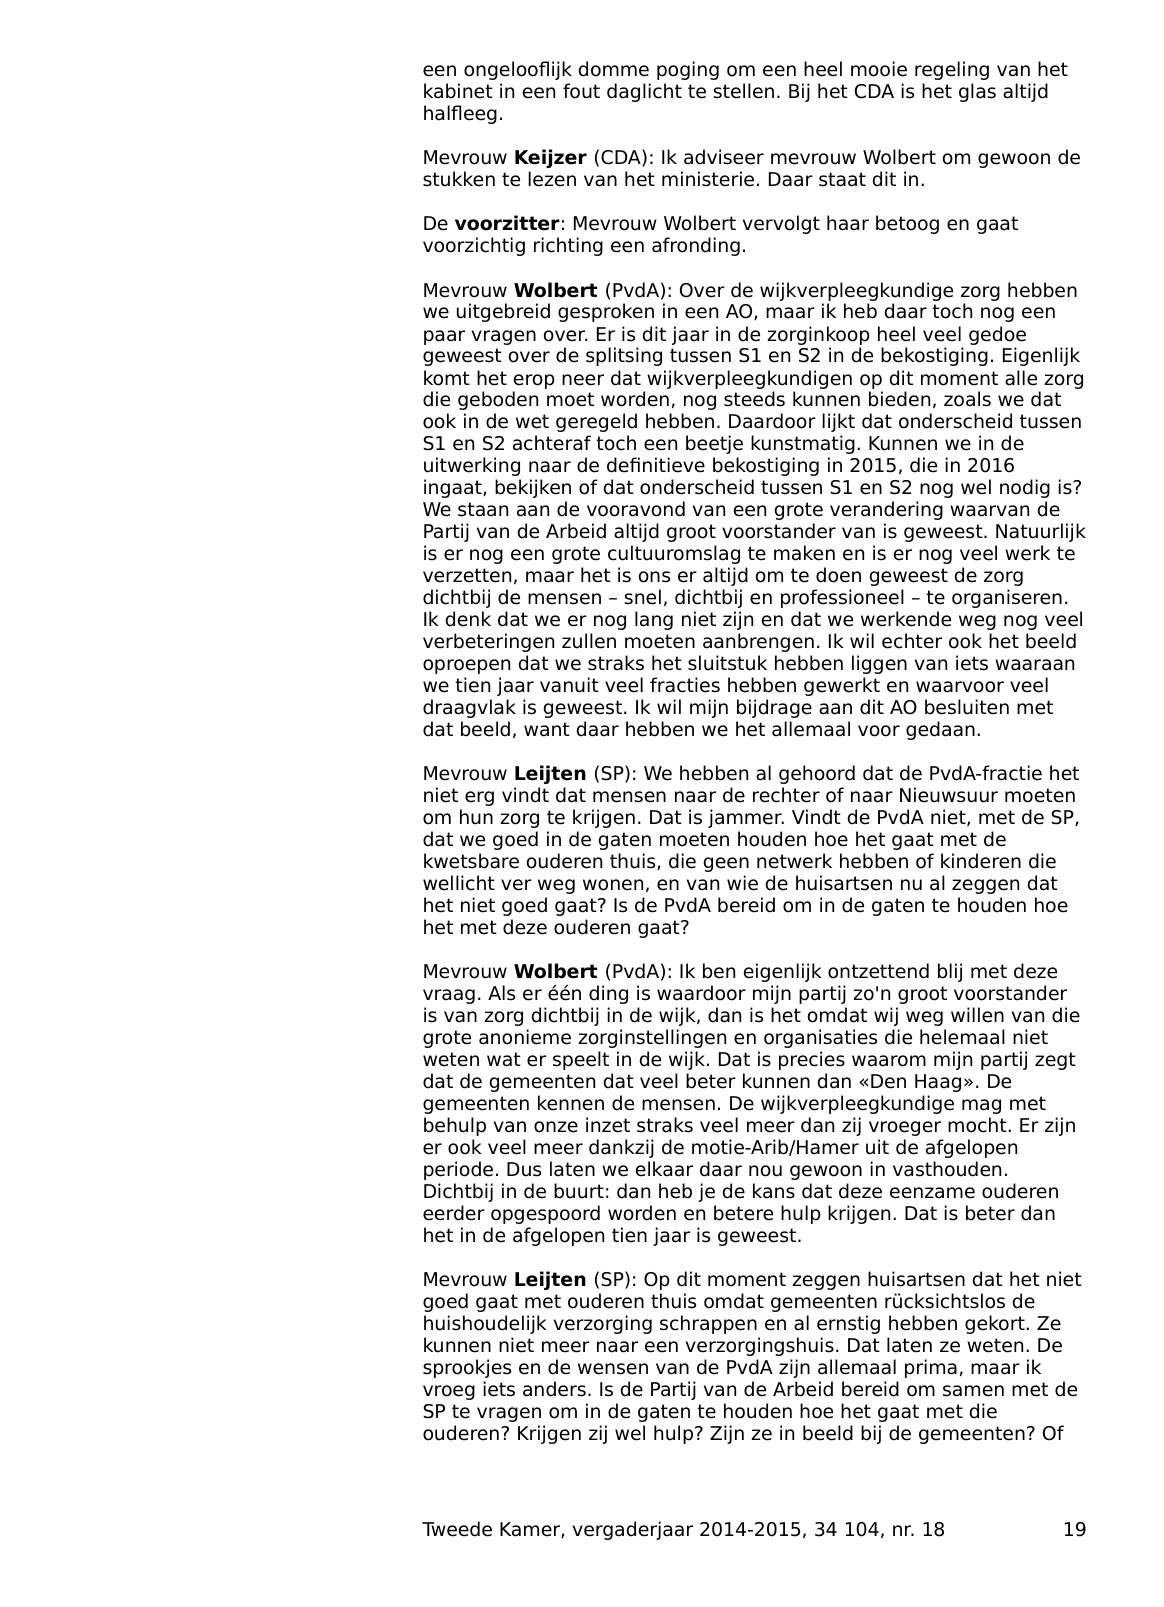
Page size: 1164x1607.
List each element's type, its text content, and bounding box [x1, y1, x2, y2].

text Mevrouw Wolbert (PvdA): Ik ben eigenlijk ontzettend blij met deze vraag. Als er één ding is waardoor mijn partij zo'n groot voorstander is van zorg dichtbij in de wijk, dan is het omdat wij weg willen van die grote anonieme zorginstellingen en organisaties die helemaal niet weten wat er speelt in de wijk. Dat is precies waarom mijn partij zegt dat de gemeenten dat veel beter kunnen dan «Den Haag». De gemeenten kennen de mensen. De wijkverpleegkundige mag met behulp van onze inzet straks veel meer dan zij vroeger mocht. Er zijn er ook veel meer dankzij de motie-Arib/Hamer uit de afgelopen periode. Dus laten we elkaar daar nou gewoon in vasthouden. Dichtbij in de buurt: dan heb je de kans dat deze eenzame ouderen eerder opgespoord worden en betere hulp krijgen. Dat is beter dan het in de afgelopen tien jaar is geweest. [422, 961, 1087, 1247]
text een ongelooflijk domme poging om een heel mooie regeling van het kabinet in een fout daglicht te stellen. Bij het CDA is het glas altijd halfleeg. [422, 59, 1087, 125]
text Mevrouw Keijzer (CDA): Ik adviseer mevrouw Wolbert om gewoon de stukken te lezen van het ministerie. Daar staat dit in. [422, 147, 1087, 191]
text We staan aan de vooravond van een grote verandering waarvan de Partij van de Arbeid altijd groot voorstander van is geweest. Natuurlijk is er nog een grote cultuuromslag te maken en is er nog veel werk te verzetten, maar het is ons er altijd om te doen geweest de zorg dichtbij de mensen – snel, dichtbij en professioneel – te organiseren. Ik denk dat we er nog lang niet zijn en dat we werkende weg nog veel verbeteringen zullen moeten aanbrengen. Ik wil echter ook het beeld oproepen dat we straks het sluitstuk hebben liggen van iets waaraan we tien jaar vanuit veel fracties hebben gewerkt en waarvoor veel draagvlak is geweest. Ik wil mijn bijdrage aan dit AO besluiten met dat beeld, want daar hebben we het allemaal voor gedaan. [422, 499, 1087, 741]
text Mevrouw Leijten (SP): Op dit moment zeggen huisartsen dat het niet goed gaat met ouderen thuis omdat gemeenten rücksichtslos de huishoudelijk verzorging schrappen en al ernstig hebben gekort. Ze kunnen niet meer naar een verzorgingshuis. Dat laten ze weten. De sprookjes en de wensen van de PvdA zijn allemaal prima, maar ik vroeg iets anders. Is de Partij van de Arbeid bereid om samen met de SP te vragen om in de gaten te houden hoe het gaat met die ouderen? Krijgen zij wel hulp? Zijn ze in beeld bij de gemeenten? Of [422, 1269, 1087, 1445]
text Mevrouw Leijten (SP): We hebben al gehoord dat de PvdA-fractie het niet erg vindt dat mensen naar de rechter of naar Nieuwsuur moeten om hun zorg te krijgen. Dat is jammer. Vindt de PvdA niet, met de SP, dat we goed in de gaten moeten houden hoe het gaat met de kwetsbare ouderen thuis, die geen netwerk hebben of kinderen die wellicht ver weg wonen, en van wie de huisartsen nu al zeggen dat het niet goed gaat? Is de PvdA bereid om in de gaten te houden hoe het met deze ouderen gaat? [422, 763, 1087, 939]
text Mevrouw Wolbert (PvdA): Over de wijkverpleegkundige zorg hebben we uitgebreid gesproken in een AO, maar ik heb daar toch nog een paar vragen over. Er is dit jaar in de zorginkoop heel veel gedoe geweest over de splitsing tussen S1 en S2 in de bekostiging. Eigenlijk komt het erop neer dat wijkverpleegkundigen op dit moment alle zorg die geboden moet worden, nog steeds kunnen bieden, zoals we dat ook in de wet geregeld hebben. Daardoor lijkt dat onderscheid tussen S1 en S2 achteraf toch een beetje kunstmatig. Kunnen we in de uitwerking naar de definitieve bekostiging in 2015, die in 2016 ingaat, bekijken of dat onderscheid tussen S1 en S2 nog wel nodig is? [422, 279, 1087, 499]
text De voorzitter: Mevrouw Wolbert vervolgt haar betoog en gaat voorzichtig richting een afronding. [422, 213, 1087, 257]
